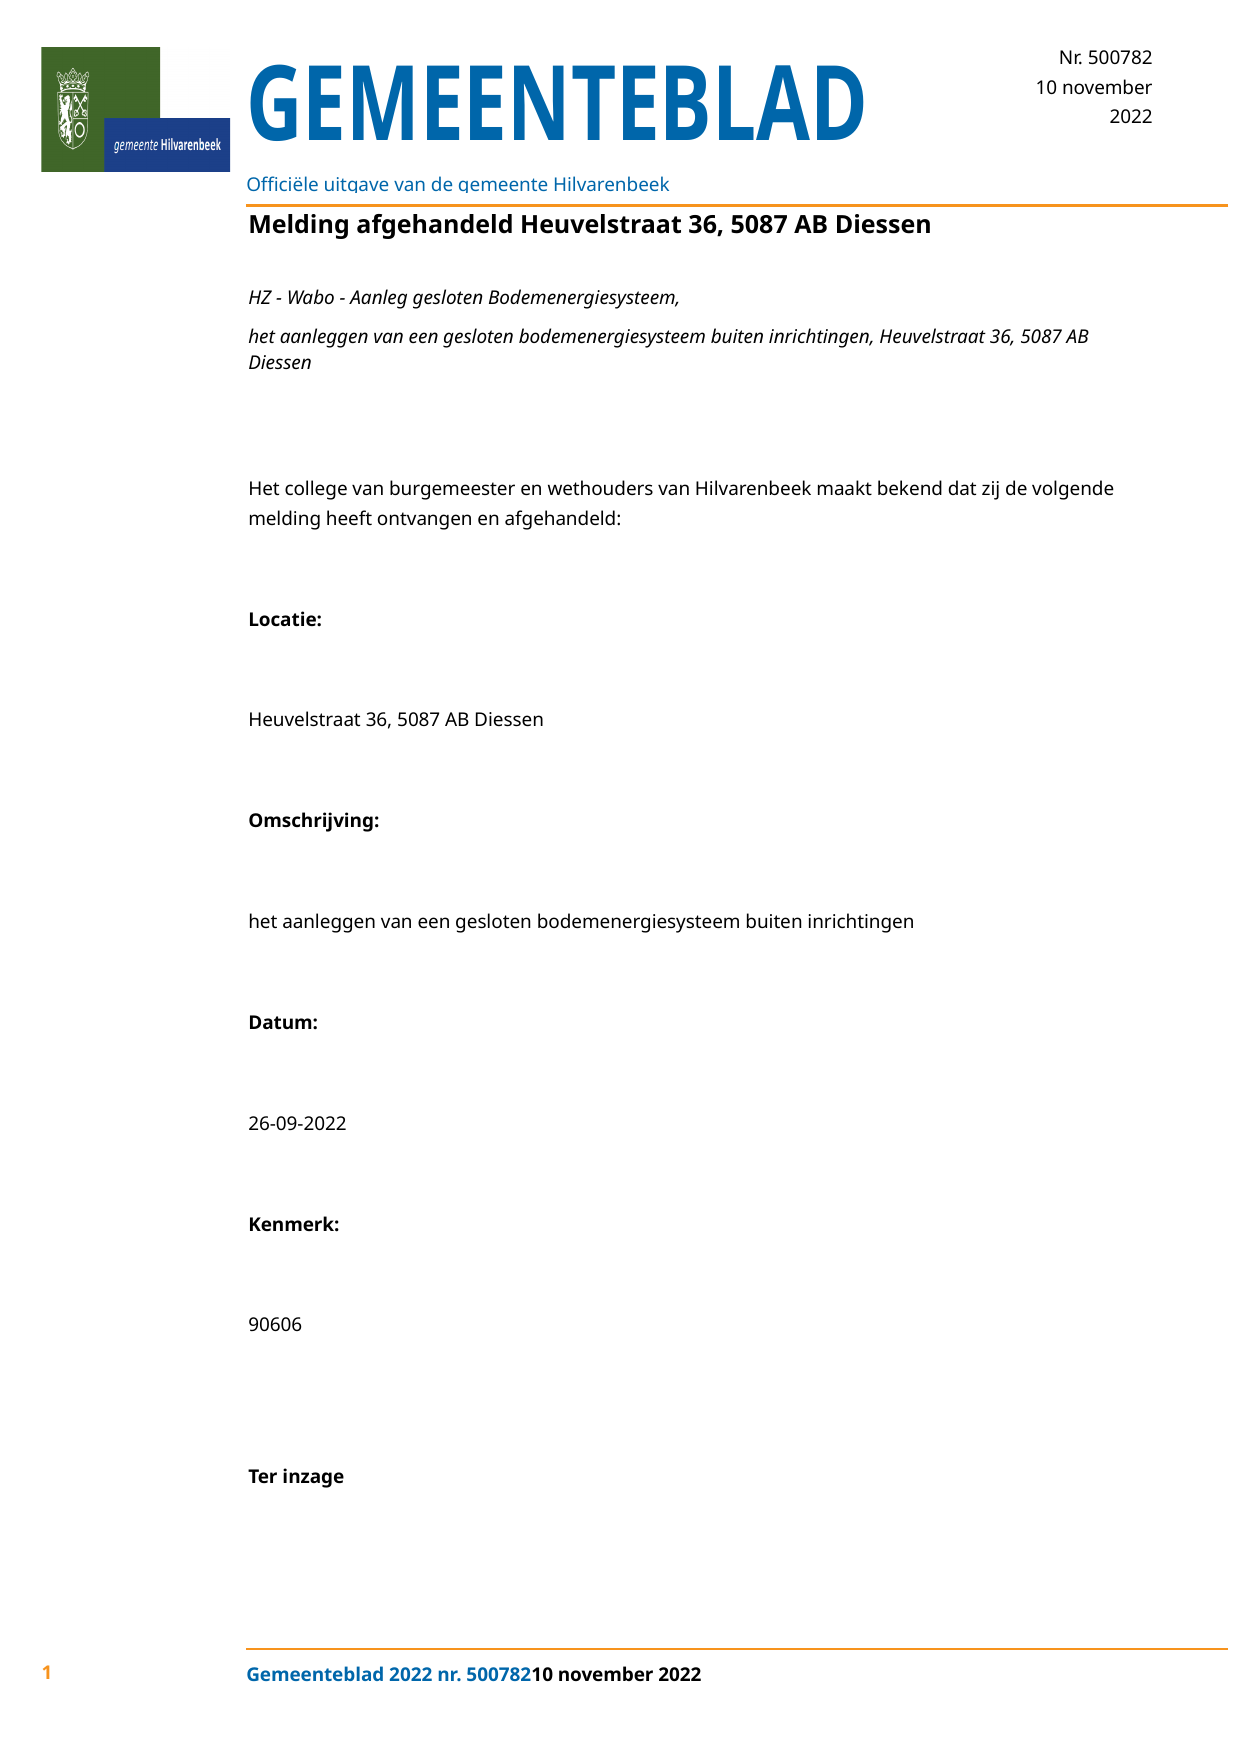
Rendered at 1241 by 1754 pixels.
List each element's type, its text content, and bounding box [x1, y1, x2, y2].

text HZ - Wabo - Aanleg gesloten Bodemenergiesysteem, [248, 284, 1152, 309]
text 90606 [248, 1312, 1152, 1337]
picture [41, 47, 231, 172]
text Melding afgehandeld Heuvelstraat 36, 5087 AB Diessen [248, 207, 1152, 241]
text Heuvelstraat 36, 5087 AB Diessen [248, 707, 1152, 732]
text Locatie: [248, 606, 1152, 632]
text het aanleggen van een gesloten bodemenergiesysteem buiten inrichtingen, Heuvelstraat 36, 5087 AB Diessen [248, 323, 1152, 374]
text Kenmerk: [248, 1211, 1152, 1237]
text Omschrijving: [248, 807, 1152, 833]
text Ter inzage [248, 1463, 1152, 1489]
text 26-09-2022 [248, 1110, 1152, 1136]
text Het college van burgemeester en wethouders van Hilvarenbeek maakt bekend dat zij de volgende melding heeft ontvangen en afgehandeld: [248, 475, 1152, 531]
text Datum: [248, 1009, 1152, 1035]
text het aanleggen van een gesloten bodemenergiesysteem buiten inrichtingen [248, 908, 1152, 934]
